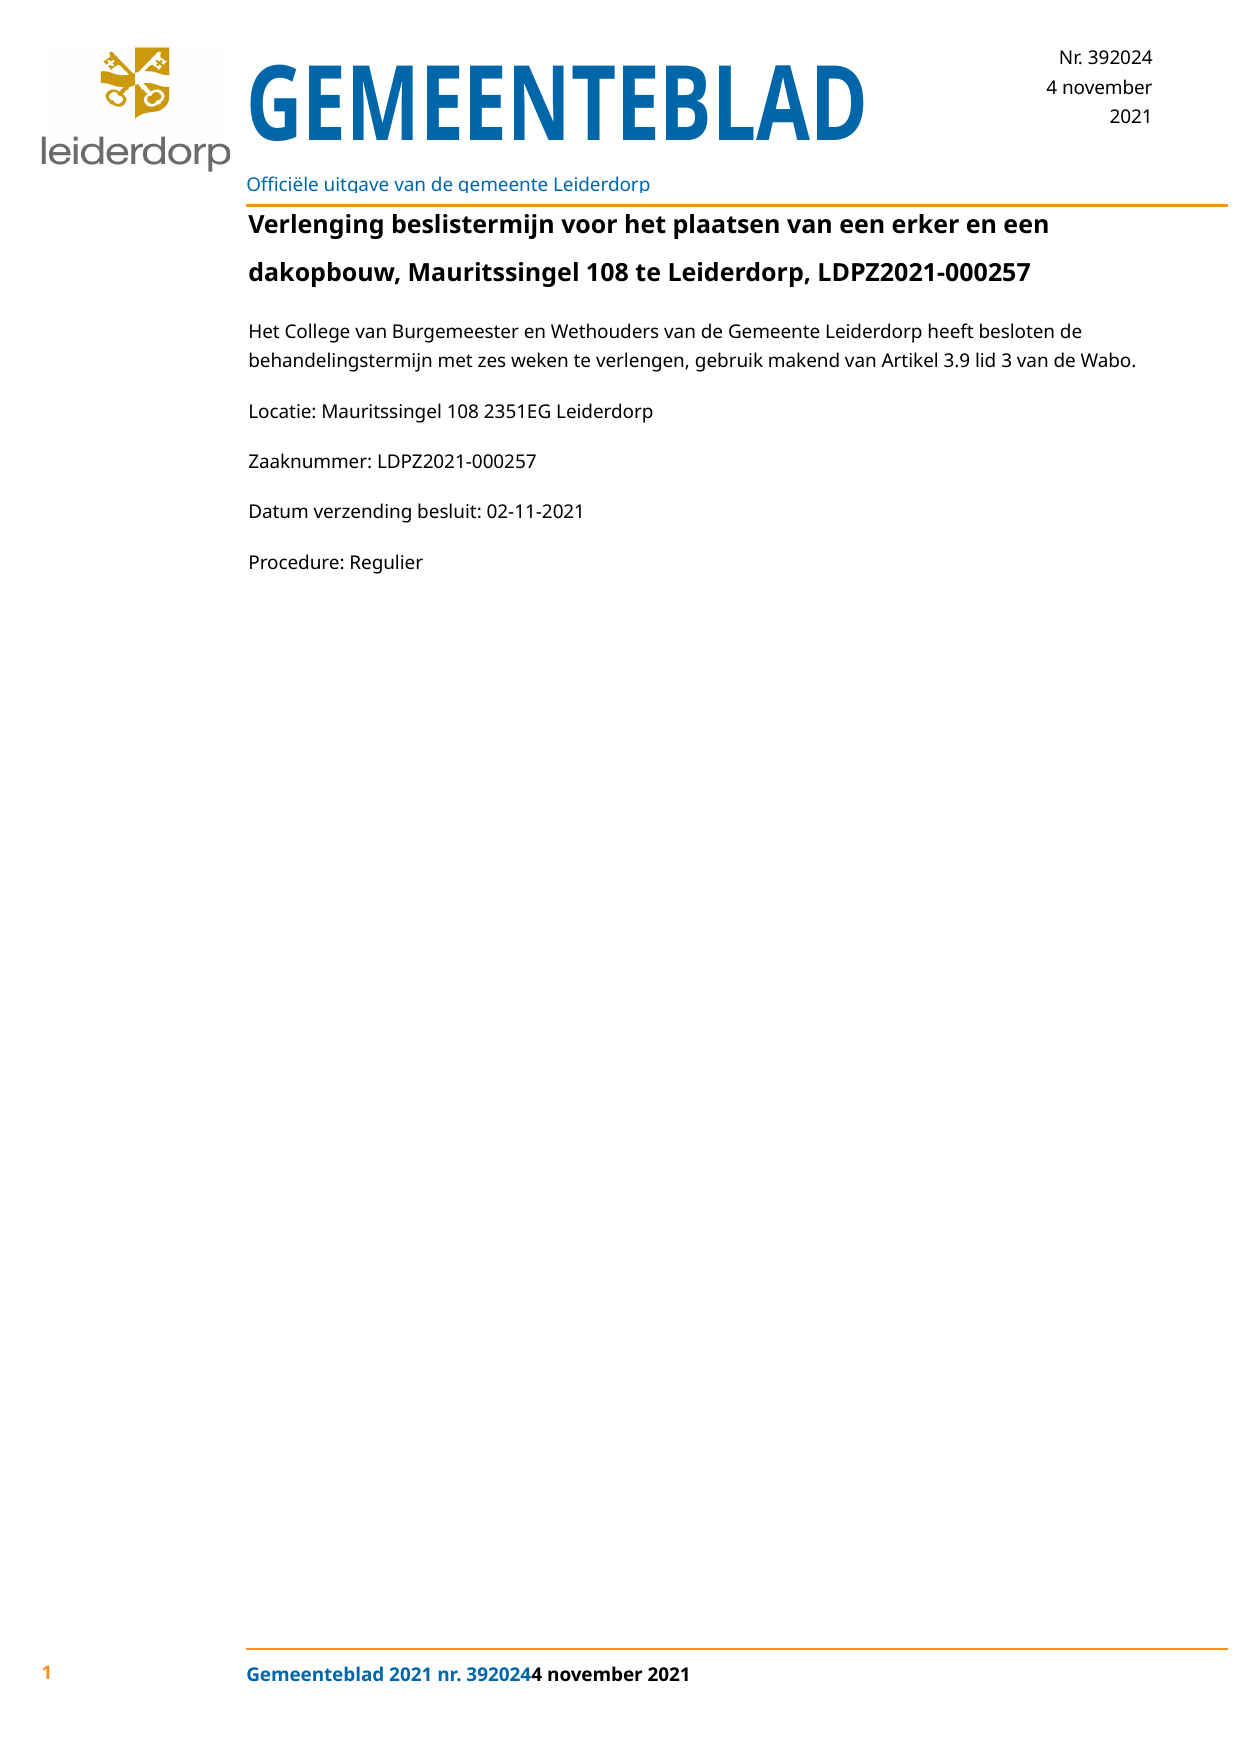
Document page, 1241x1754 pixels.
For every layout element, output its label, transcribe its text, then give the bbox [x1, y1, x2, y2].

text Het College van Burgemeester en Wethouders van de Gemeente Leiderdorp heeft besloten de behandelingstermijn met zes weken te verlengen, gebruik makend van Artikel 3.9 lid 3 van de Wabo. [248, 318, 1152, 373]
text Locatie: Mauritssingel 108 2351EG Leiderdorp [248, 398, 1152, 424]
text Datum verzending besluit: 02-11-2021 [248, 499, 1152, 524]
text Procedure: Regulier [248, 549, 1152, 575]
text Zaaknummer: LDPZ2021-000257 [248, 448, 1152, 474]
text Verlenging beslistermijn voor het plaatsen van een erker en een dakopbouw, Mauritssingel 108 te Leiderdorp, LDPZ2021-000257 [248, 207, 1152, 288]
picture [41, 47, 231, 172]
